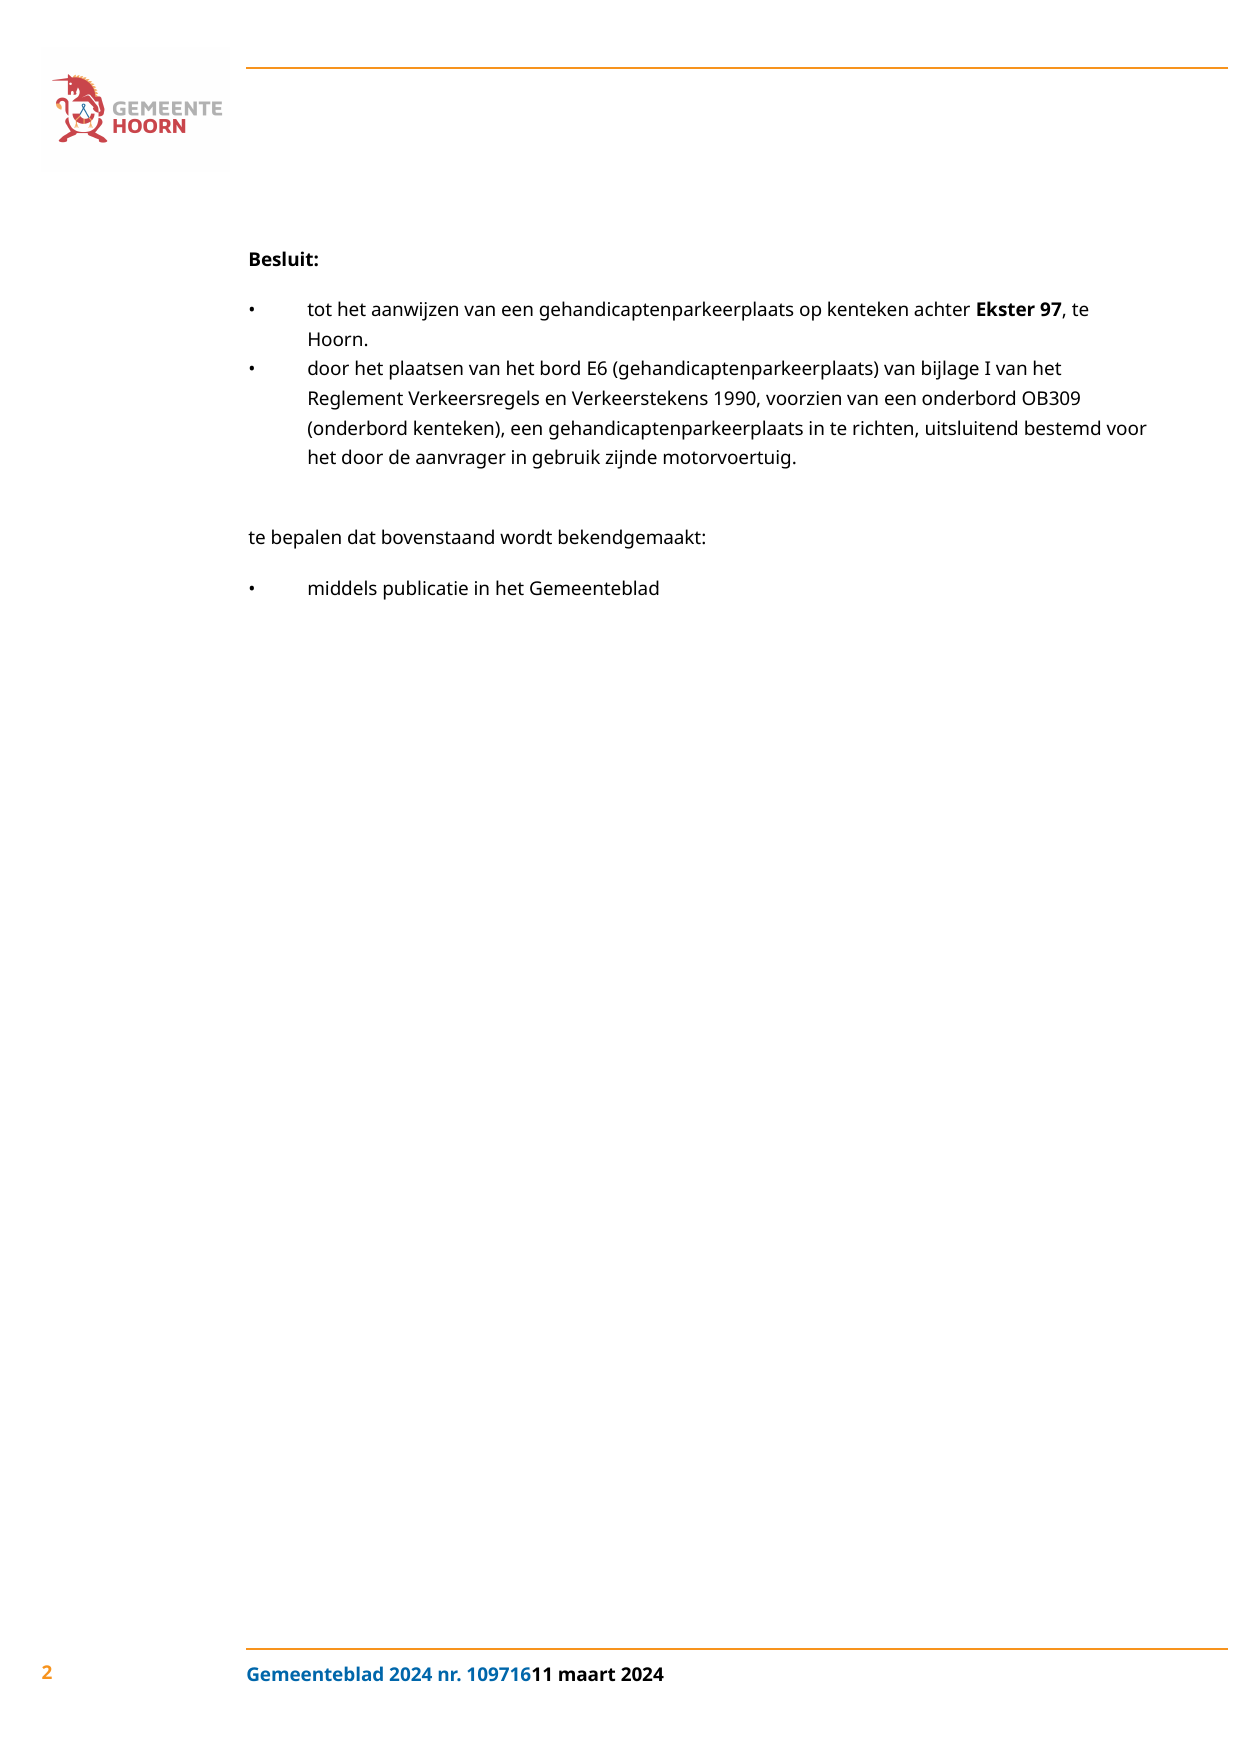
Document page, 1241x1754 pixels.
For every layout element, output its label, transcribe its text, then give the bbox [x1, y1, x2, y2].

picture [41, 47, 231, 172]
list middels publicatie in het Gemeenteblad [248, 575, 1152, 601]
list tot het aanwijzen van een gehandicaptenparkeerplaats op kenteken achter Ekster 97, te Hoorn. [248, 296, 1152, 352]
text Besluit: [248, 246, 1152, 272]
text te bepalen dat bovenstaand wordt bekendgemaakt: [248, 524, 1152, 550]
list door het plaatsen van het bord E6 (gehandicaptenparkeerplaats) van bijlage I van het Reglement Verkeersregels en Verkeerstekens 1990, voorzien van een onderbord OB309 (onderbord kenteken), een gehandicaptenparkeerplaats in te richten, uitsluitend bestemd voor het door de aanvrager in gebruik zijnde motorvoertuig. [248, 356, 1152, 470]
